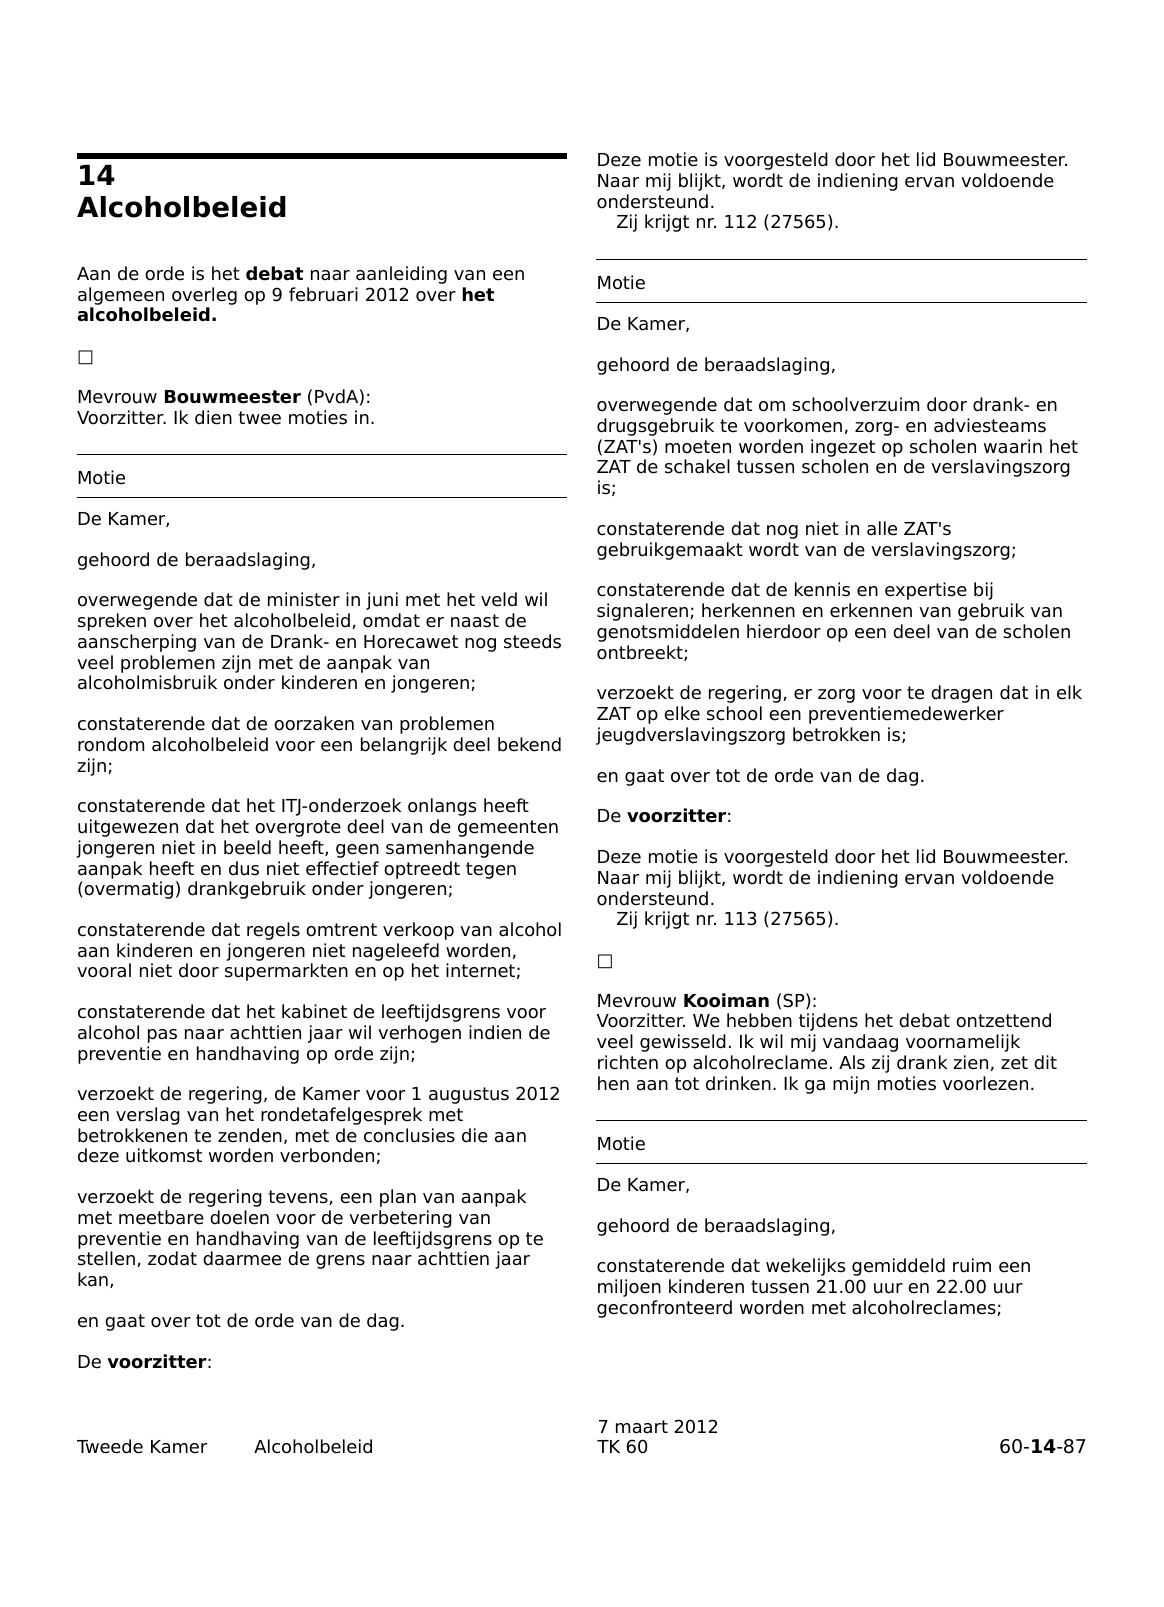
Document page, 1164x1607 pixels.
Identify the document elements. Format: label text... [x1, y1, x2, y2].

text overwegende dat de minister in juni met het veld wil spreken over het alcoholbeleid, omdat er naast de aanscherping van de Drank- en Horecawet nog steeds veel problemen zijn met de aanpak van alcoholmisbruik onder kinderen en jongeren; [77, 590, 567, 694]
text De Kamer, [596, 1175, 1087, 1196]
text De Kamer, [596, 314, 1087, 334]
text gehoord de beraadslaging, [77, 549, 567, 570]
text Zij krijgt nr. 113 (27565). [596, 909, 1087, 930]
text gehoord de beraadslaging, [596, 1216, 1087, 1236]
text en gaat over tot de orde van de dag. [596, 765, 1087, 786]
text constaterende dat de kennis en expertise bij signaleren; herkennen en erkennen van gebruik van genotsmiddelen hierdoor op een deel van de scholen ontbreekt; [596, 580, 1087, 663]
text overwegende dat om schoolverzuim door drank- en drugsgebruik te voorkomen, zorg- en adviesteams (ZAT's) moeten worden ingezet op scholen waarin het ZAT de schakel tussen scholen en de verslavingszorg is; [596, 395, 1087, 499]
text verzoekt de regering, de Kamer voor 1 augustus 2012 een verslag van het rondetafelgesprek met betrokkenen te zenden, met de conclusies die aan deze uitkomst worden verbonden; [77, 1084, 567, 1167]
text Motie [596, 1134, 1087, 1155]
text □ [77, 346, 567, 367]
text constaterende dat het ITJ-onderzoek onlangs heeft uitgewezen dat het overgrote deel van de gemeenten jongeren niet in beeld heeft, geen samenhangende aanpak heeft en dus niet effectief optreedt tegen (overmatig) drankgebruik onder jongeren; [77, 796, 567, 900]
text Aan de orde is het debat naar aanleiding van een algemeen overleg op 9 februari 2012 over het alcoholbeleid. [77, 264, 567, 326]
text Deze motie is voorgesteld door het lid Bouwmeester. Naar mij blijkt, wordt de indiening ervan voldoende ondersteund. [596, 150, 1087, 212]
text De Kamer, [77, 509, 567, 529]
text en gaat over tot de orde van de dag. [77, 1311, 567, 1331]
text constaterende dat wekelijks gemiddeld ruim een miljoen kinderen tussen 21.00 uur en 22.00 uur geconfronteerd worden met alcoholreclames; [596, 1256, 1087, 1318]
text Voorzitter. We hebben tijdens het debat ontzettend veel gewisseld. Ik wil mij vandaag voornamelijk richten op alcoholreclame. Als zij drank zien, zet dit hen aan tot drinken. Ik ga mijn moties voorlezen. [596, 1011, 1087, 1094]
text □ [596, 950, 1087, 971]
text Zij krijgt nr. 112 (27565). [596, 212, 1087, 233]
title 14 Alcoholbeleid [77, 159, 567, 224]
text De voorzitter: [77, 1351, 567, 1372]
text constaterende dat regels omtrent verkoop van alcohol aan kinderen en jongeren niet nageleefd worden, vooral niet door supermarkten en op het internet; [77, 920, 567, 982]
text constaterende dat de oorzaken van problemen rondom alcoholbeleid voor een belangrijk deel bekend zijn; [77, 714, 567, 776]
text Mevrouw Kooiman (SP): [596, 991, 1087, 1011]
text Motie [77, 468, 567, 489]
text De voorzitter: [596, 806, 1087, 827]
text Voorzitter. Ik dien twee moties in. [77, 407, 567, 428]
text gehoord de beraadslaging, [596, 354, 1087, 375]
text constaterende dat nog niet in alle ZAT's gebruikgemaakt wordt van de verslavingszorg; [596, 519, 1087, 560]
text Mevrouw Bouwmeester (PvdA): [77, 387, 567, 407]
text constaterende dat het kabinet de leeftijdsgrens voor alcohol pas naar achttien jaar wil verhogen indien de preventie en handhaving op orde zijn; [77, 1002, 567, 1064]
text Deze motie is voorgesteld door het lid Bouwmeester. Naar mij blijkt, wordt de indiening ervan voldoende ondersteund. [596, 847, 1087, 909]
text verzoekt de regering tevens, een plan van aanpak met meetbare doelen voor de verbetering van preventie en handhaving van de leeftijdsgrens op te stellen, zodat daarmee de grens naar achttien jaar kan, [77, 1187, 567, 1291]
text Motie [596, 273, 1087, 294]
text verzoekt de regering, er zorg voor te dragen dat in elk ZAT op elke school een preventiemedewerker jeugdverslavingszorg betrokken is; [596, 683, 1087, 745]
